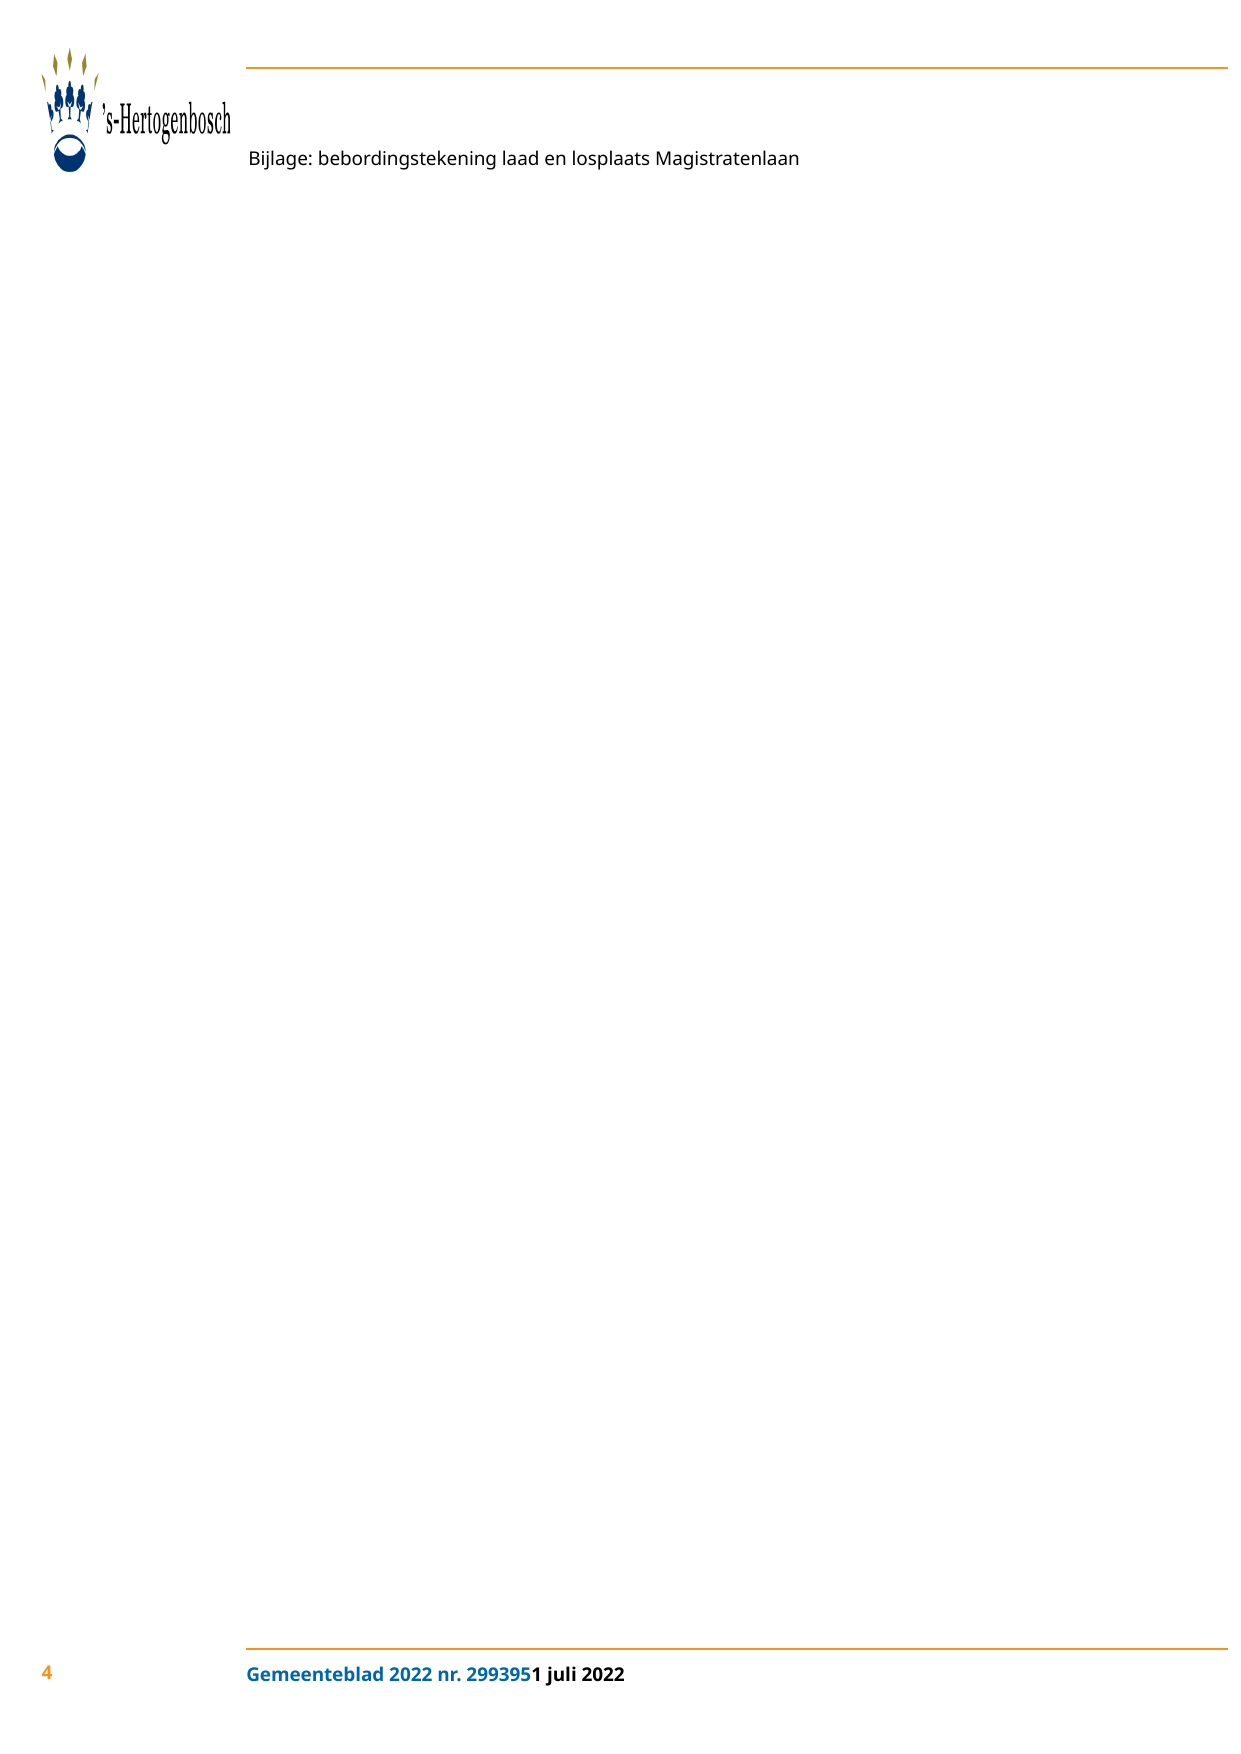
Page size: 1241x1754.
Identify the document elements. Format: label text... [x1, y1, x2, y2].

text Bijlage: bebordingstekening laad en losplaats Magistratenlaan [248, 145, 1152, 171]
picture [41, 47, 231, 172]
